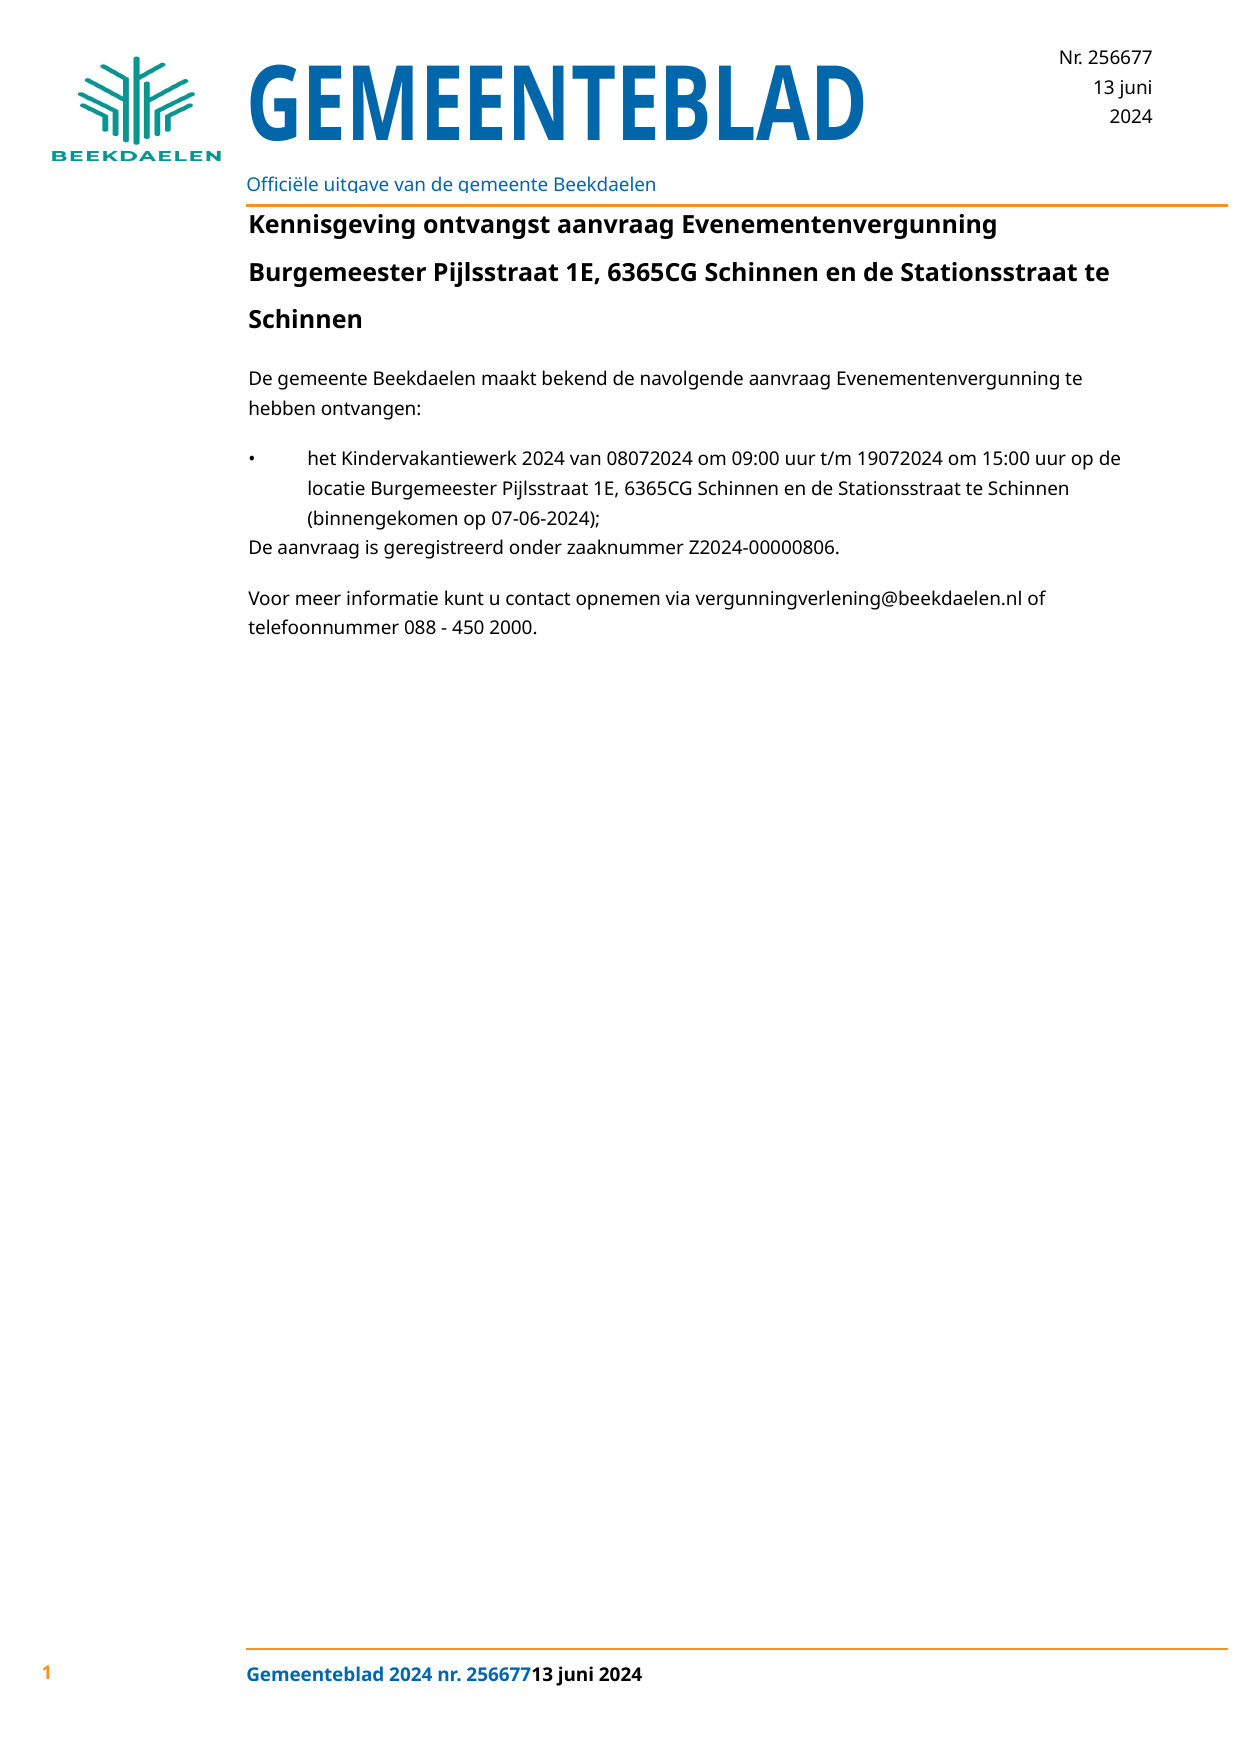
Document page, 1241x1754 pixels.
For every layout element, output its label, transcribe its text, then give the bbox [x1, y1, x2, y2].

text De aanvraag is geregistreerd onder zaaknummer Z2024-00000806. [248, 534, 1152, 560]
text Voor meer informatie kunt u contact opnemen via vergunningverlening@beekdaelen.nl of telefoonnummer 088 - 450 2000. [248, 585, 1152, 640]
list het Kindervakantiewerk 2024 van 08072024 om 09:00 uur t/m 19072024 om 15:00 uur op de locatie Burgemeester Pijlsstraat 1E, 6365CG Schinnen en de Stationsstraat te Schinnen (binnengekomen op 07-06-2024); [248, 446, 1152, 530]
text Kennisgeving ontvangst aanvraag Evenementenvergunning Burgemeester Pijlsstraat 1E, 6365CG Schinnen en de Stationsstraat te Schinnen [248, 207, 1152, 336]
picture [41, 47, 231, 172]
text De gemeente Beekdaelen maakt bekend de navolgende aanvraag Evenementenvergunning te hebben ontvangen: [248, 366, 1152, 421]
